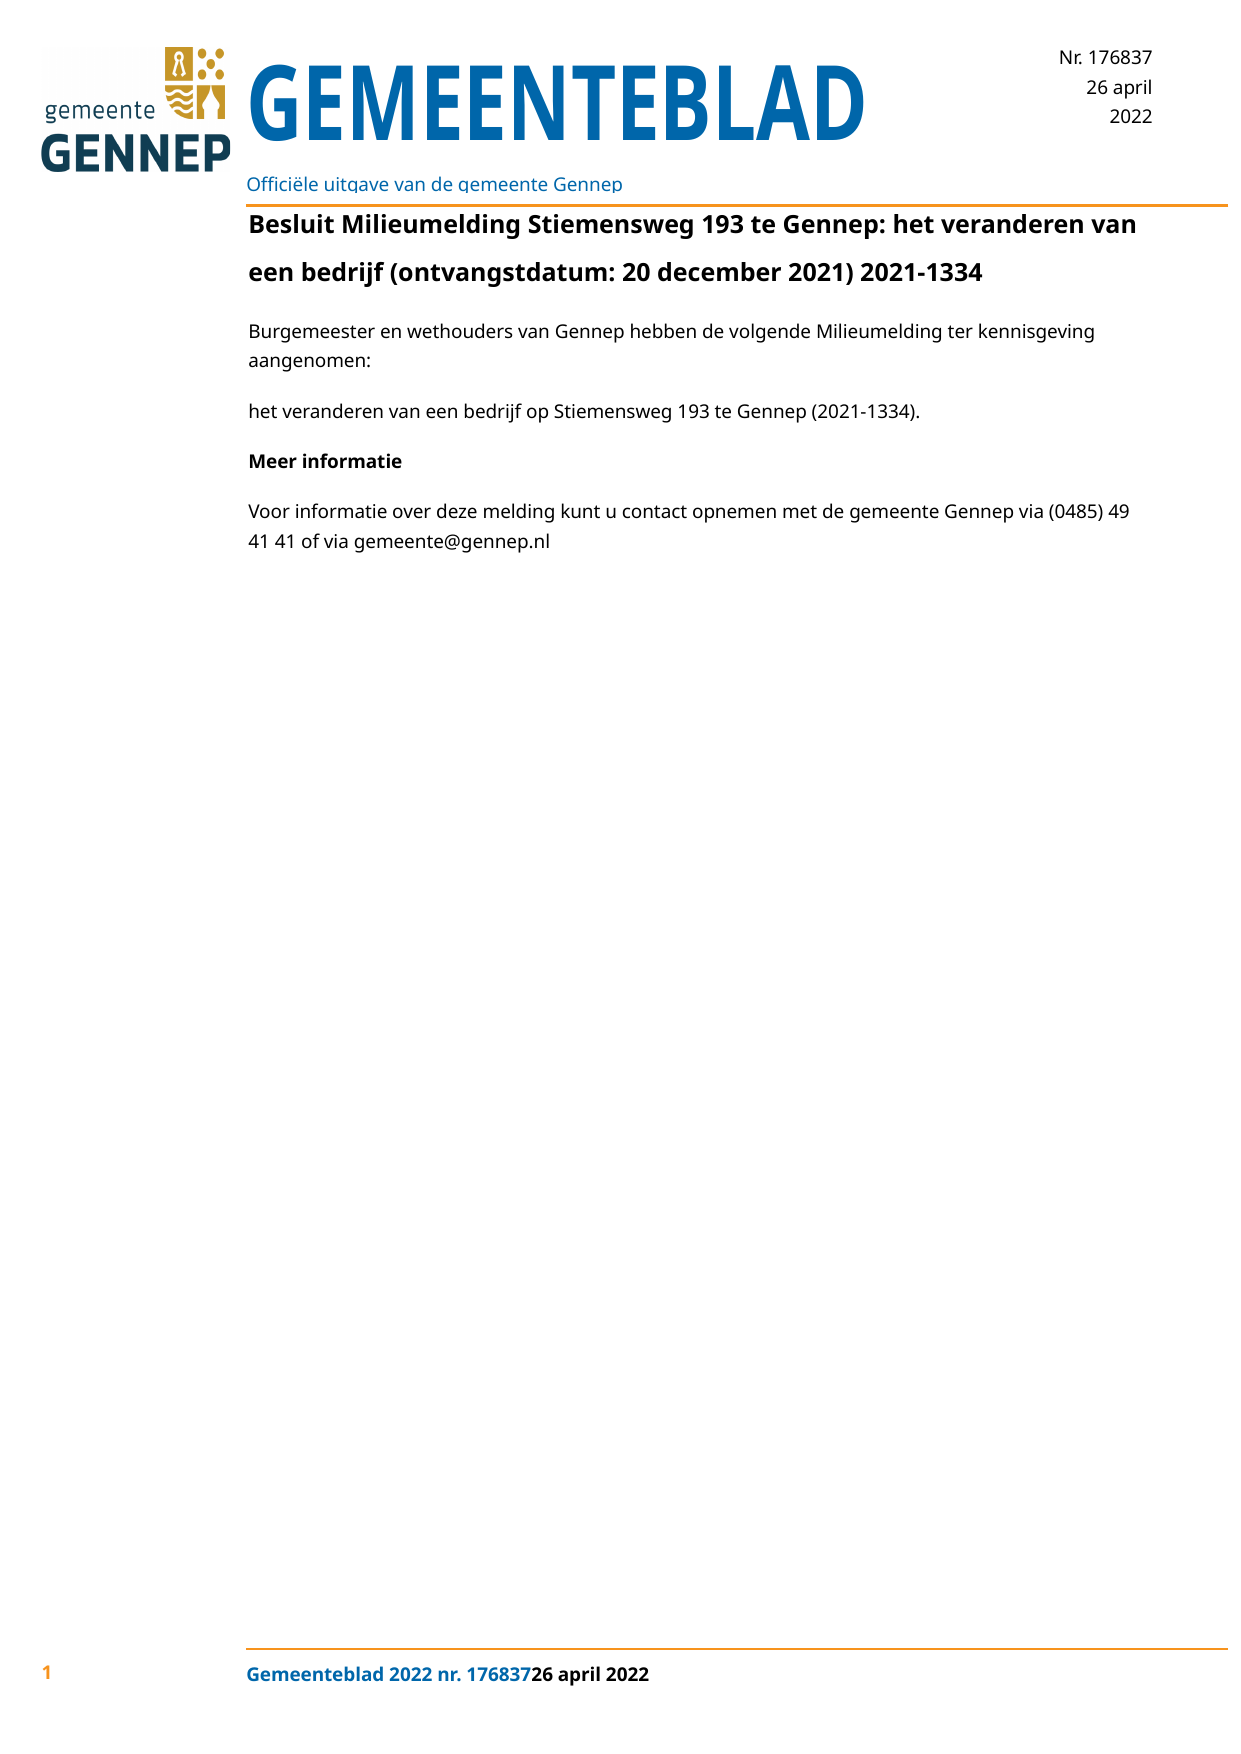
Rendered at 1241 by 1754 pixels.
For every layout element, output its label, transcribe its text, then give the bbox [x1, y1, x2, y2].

text Voor informatie over deze melding kunt u contact opnemen met de gemeente Gennep via (0485) 49 41 41 of via gemeente@gennep.nl [248, 499, 1152, 554]
text Meer informatie [248, 448, 1152, 474]
text Besluit Milieumelding Stiemensweg 193 te Gennep: het veranderen van een bedrijf (ontvangstdatum: 20 december 2021) 2021-1334 [248, 207, 1152, 288]
picture [41, 47, 231, 172]
text Burgemeester en wethouders van Gennep hebben de volgende Milieumelding ter kennisgeving aangenomen: [248, 318, 1152, 373]
text het veranderen van een bedrijf op Stiemensweg 193 te Gennep (2021-1334). [248, 398, 1152, 424]
